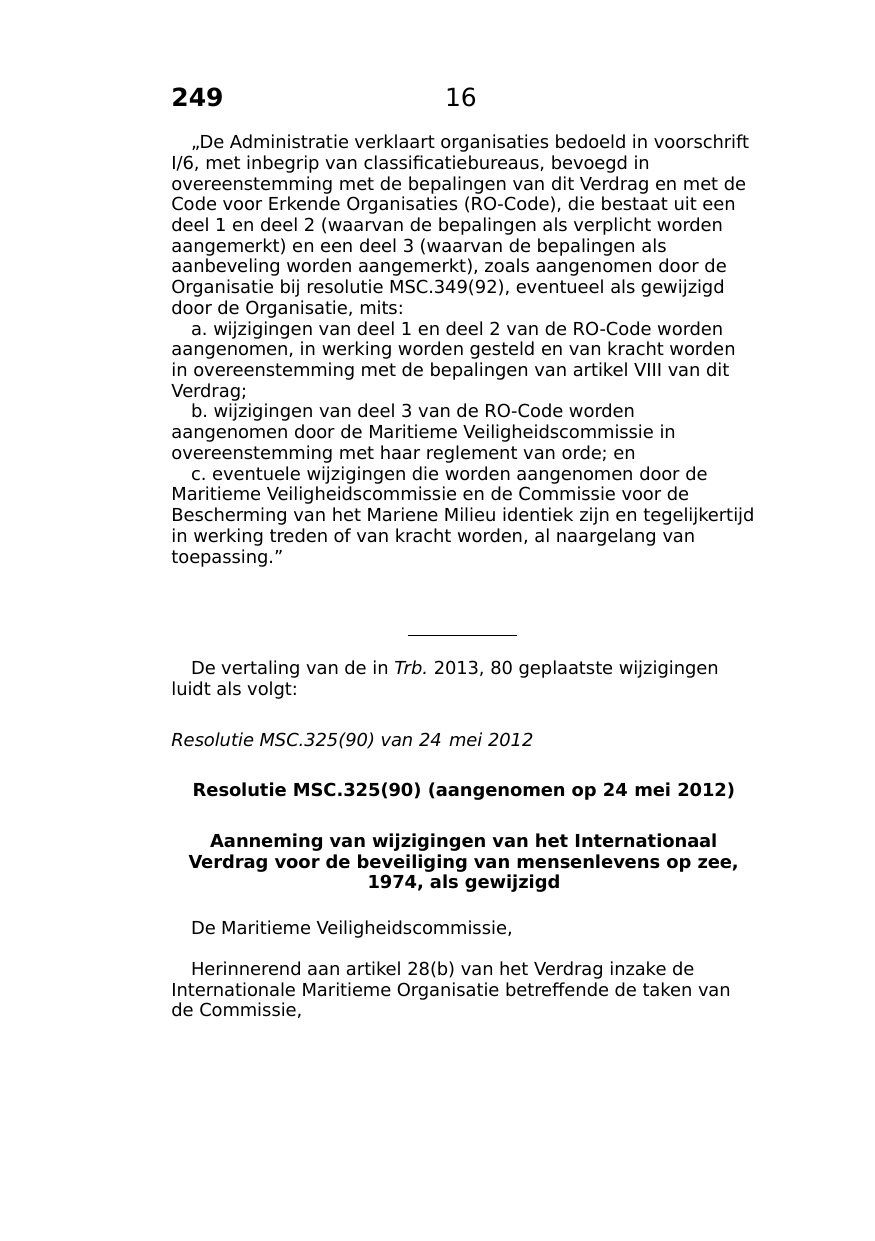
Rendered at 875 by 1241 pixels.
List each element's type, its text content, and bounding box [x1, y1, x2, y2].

text a. wijzigingen van deel 1 en deel 2 van de RO-Code worden aangenomen, in werking worden gesteld en van kracht worden in overeenstemming met de bepalingen van artikel VIII van dit Verdrag; [171, 318, 756, 401]
text Herinnerend aan artikel 28(b) van het Verdrag inzake de Internationale Maritieme Organisatie betreffende de taken van de Commissie, [171, 959, 756, 1021]
text c. eventuele wijzigingen die worden aangenomen door de Maritieme Veiligheidscommissie en de Commissie voor de Bescherming van het Mariene Milieu identiek zijn en tegelijkertijd in werking treden of van kracht worden, al naargelang van toepassing.” [171, 463, 756, 567]
subtitle Aanneming van wijzigingen van het Internationaal Verdrag voor de beveiliging van mensenlevens op zee, 1974, als gewijzigd [171, 831, 756, 893]
subtitle Resolutie MSC.325(90) (aangenomen op 24 mei 2012) [171, 780, 756, 801]
text De vertaling van de in Trb. 2013, 80 geplaatste wijzigingen luidt als volgt: [171, 658, 756, 699]
subtitle Resolutie MSC.325(90) van 24 mei 2012 [171, 729, 756, 750]
text b. wijzigingen van deel 3 van de RO-Code worden aangenomen door de Maritieme Veiligheidscommissie in overeenstemming met haar reglement van orde; en [171, 401, 756, 463]
text De Maritieme Veiligheidscommissie, [171, 918, 756, 939]
text „De Administratie verklaart organisaties bedoeld in voorschrift I/6, met inbegrip van classificatiebureaus, bevoegd in overeenstemming met de bepalingen van dit Verdrag en met de Code voor Erkende Organisaties (RO-Code), die bestaat uit een deel 1 en deel 2 (waarvan de bepalingen als verplicht worden aangemerkt) en een deel 3 (waarvan de bepalingen als aanbeveling worden aangemerkt), zoals aangenomen door de Organisatie bij resolutie MSC.349(92), eventueel als gewijzigd door de Organisatie, mits: [171, 132, 756, 318]
